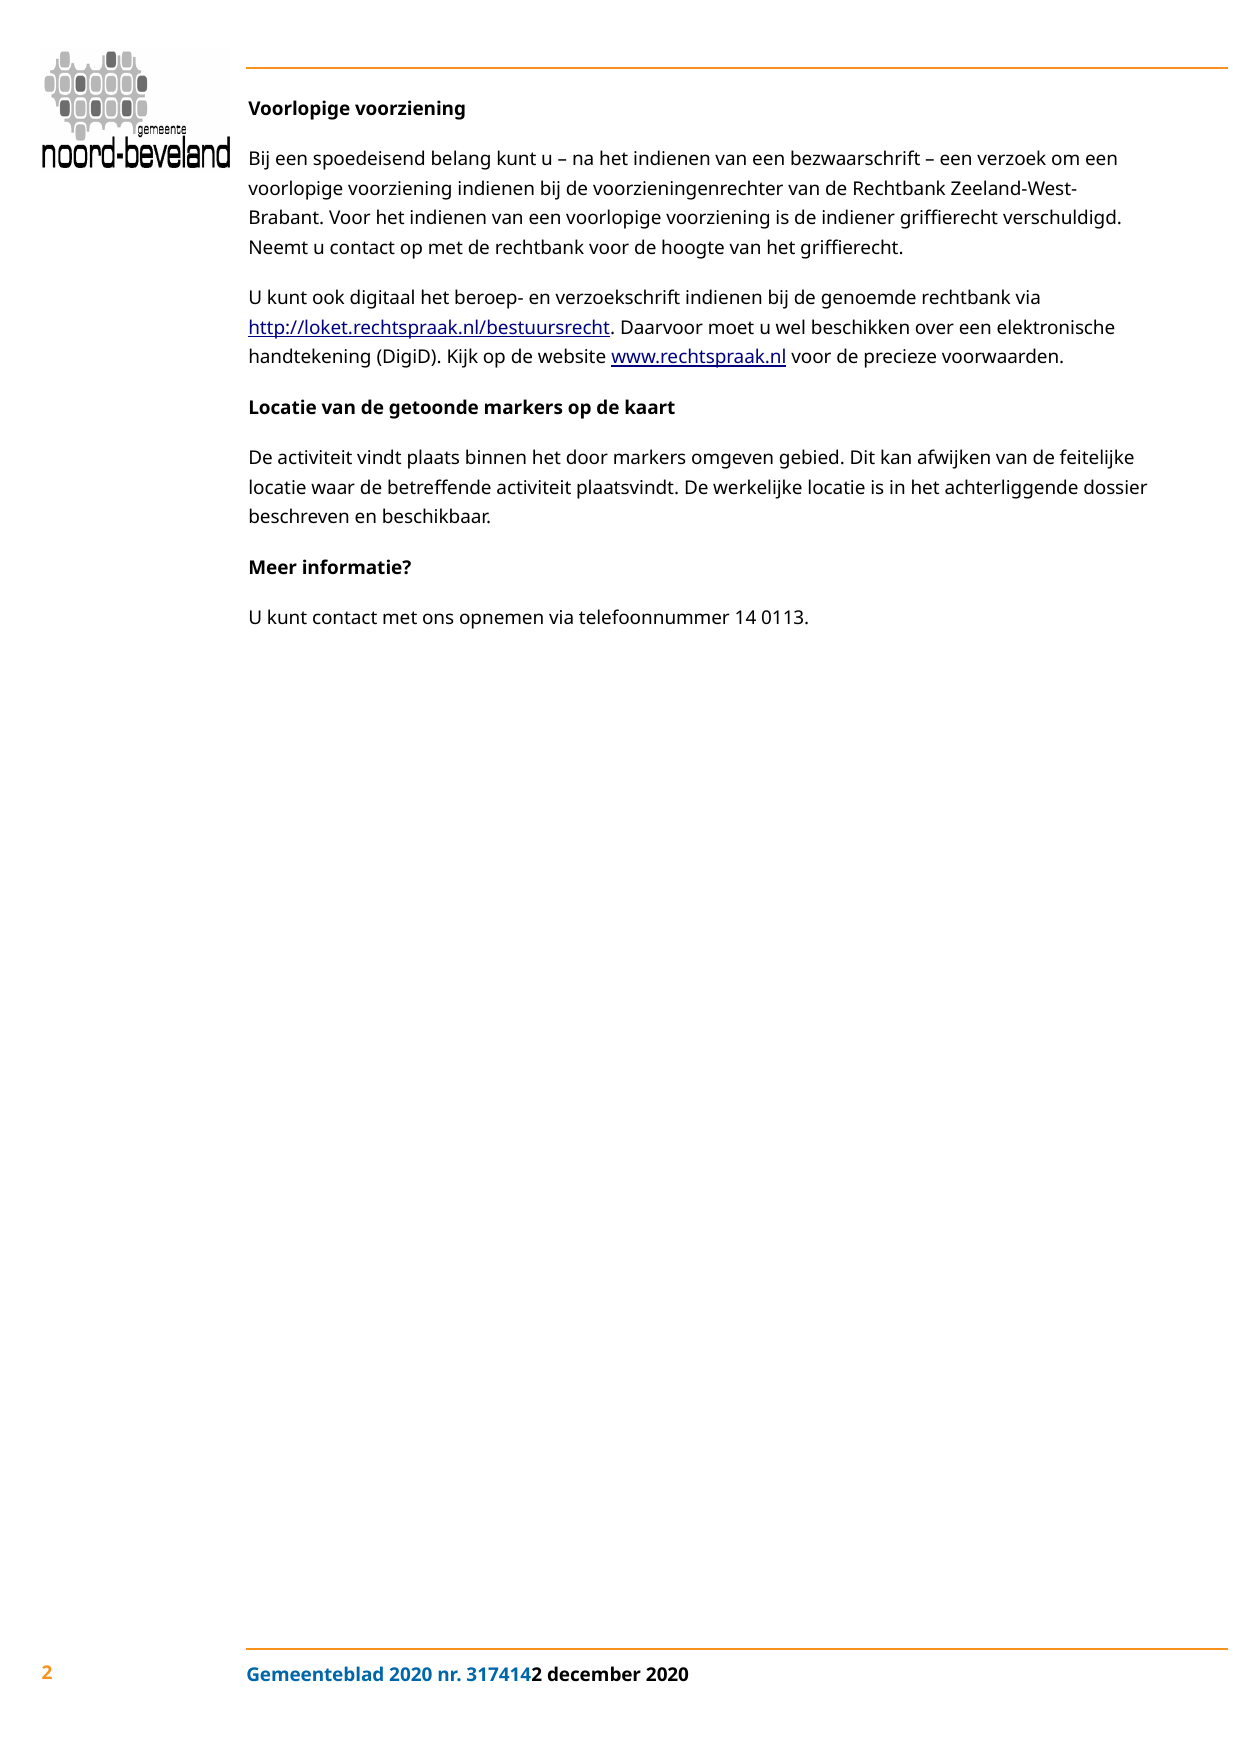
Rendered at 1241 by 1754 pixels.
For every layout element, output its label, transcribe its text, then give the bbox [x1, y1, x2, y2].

text Meer informatie? [248, 554, 1152, 580]
text Voorlopige voorziening [248, 95, 1152, 121]
text U kunt contact met ons opnemen via telefoonnummer 14 0113. [248, 604, 1152, 630]
picture [41, 47, 231, 172]
text De activiteit vindt plaats binnen het door markers omgeven gebied. Dit kan afwijken van de feitelijke locatie waar de betreffende activiteit plaatsvindt. De werkelijke locatie is in het achterliggende dossier beschreven en beschikbaar. [248, 444, 1152, 529]
text U kunt ook digitaal het beroep- en verzoekschrift indienen bij de genoemde rechtbank via http://loket.rechtspraak.nl/bestuursrecht. Daarvoor moet u wel beschikken over een elektronische handtekening (DigiD). Kijk op de website www.rechtspraak.nl voor de precieze voorwaarden. [248, 284, 1152, 369]
text Bij een spoedeisend belang kunt u – na het indienen van een bezwaarschrift – een verzoek om een voorlopige voorziening indienen bij de voorzieningenrechter van de Rechtbank Zeeland-West-Brabant. Voor het indienen van een voorlopige voorziening is de indiener griffierecht verschuldigd. Neemt u contact op met de rechtbank voor de hoogte van het griffierecht. [248, 145, 1152, 260]
text Locatie van de getoonde markers op de kaart [248, 394, 1152, 420]
